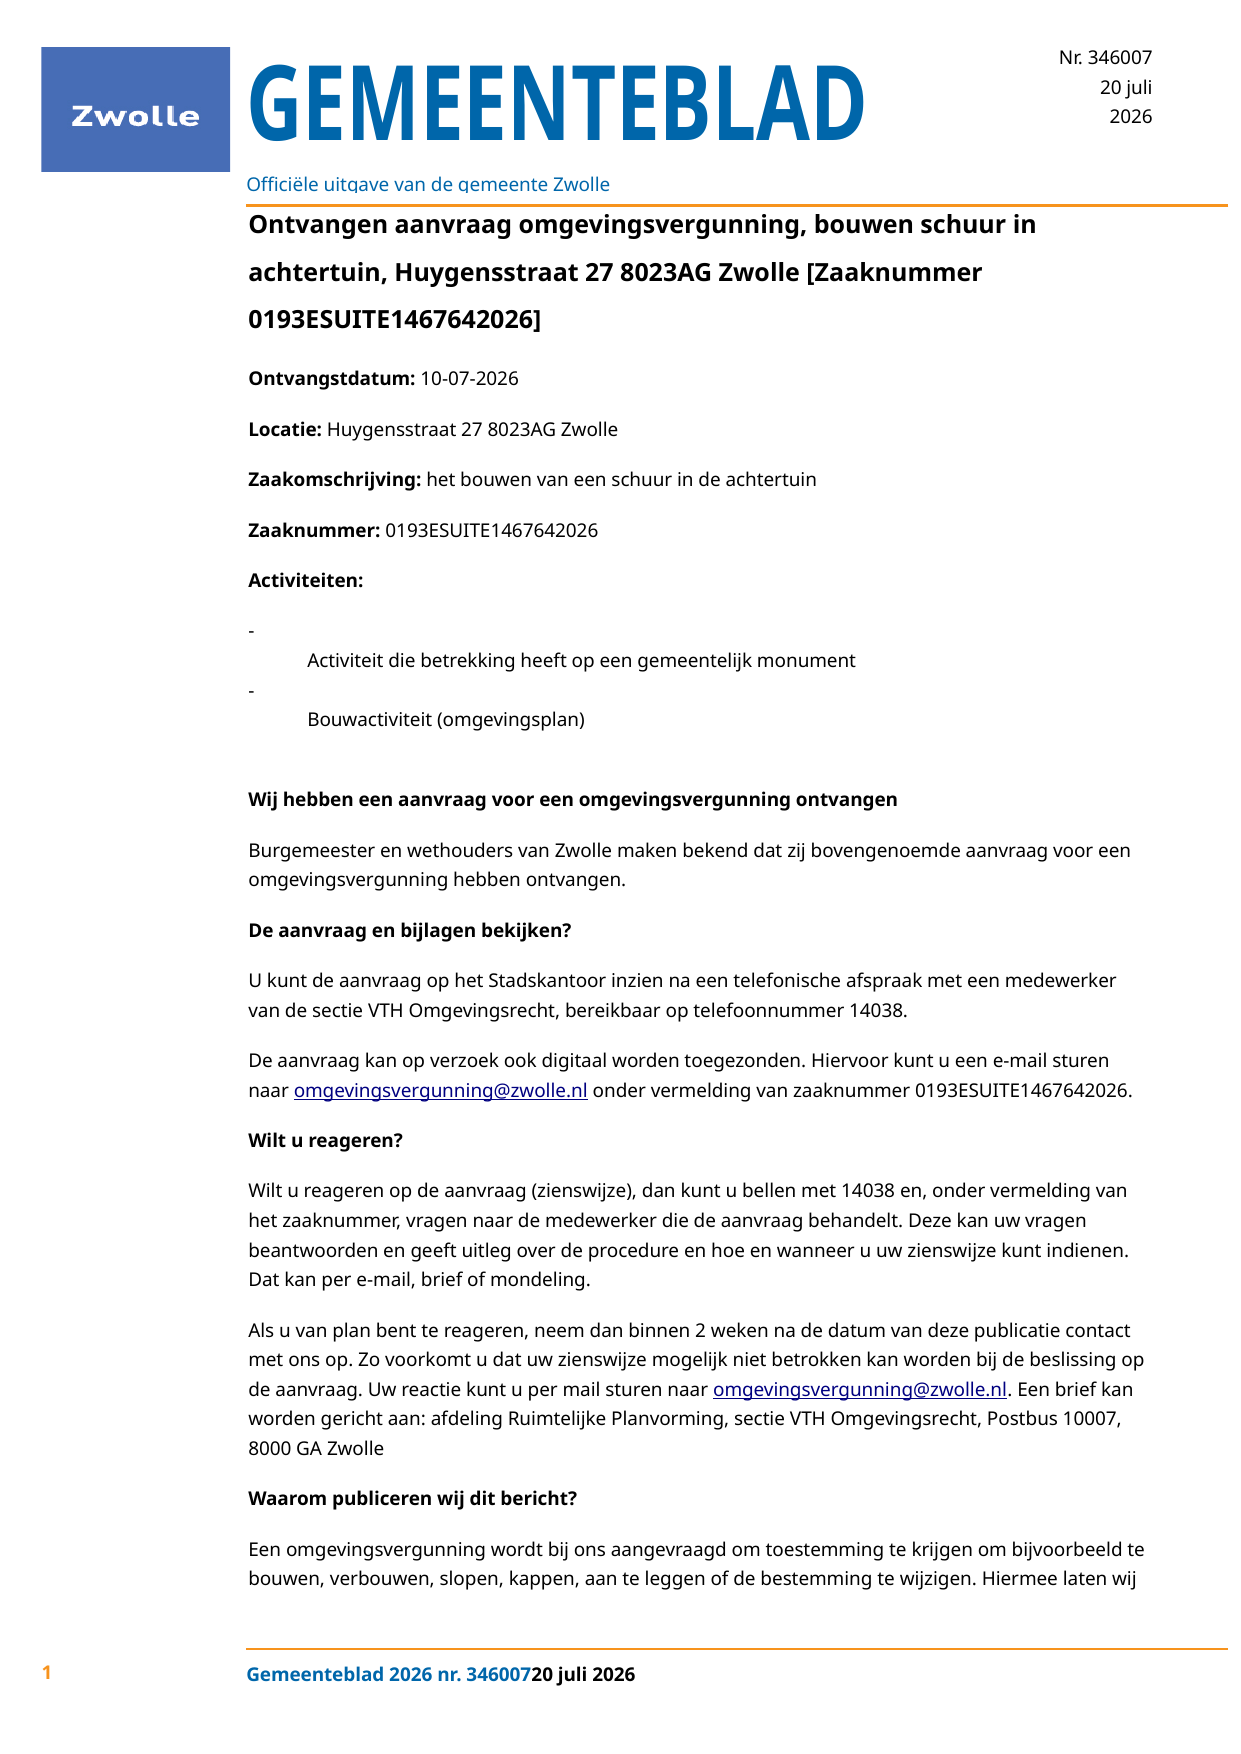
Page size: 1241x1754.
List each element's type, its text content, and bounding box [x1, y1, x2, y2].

text Activiteiten: [248, 567, 1152, 593]
text Ontvangstdatum: 10-07-2026 [248, 366, 1152, 391]
text Wilt u reageren op de aanvraag (zienswijze), dan kunt u bellen met 14038 en, onder vermelding van het zaaknummer, vragen naar de medewerker die de aanvraag behandelt. Deze kan uw vragen beantwoorden en geeft uitleg over de procedure en hoe en wanneer u uw zienswijze kunt indienen. Dat kan per e-mail, brief of mondeling. [248, 1178, 1152, 1292]
text De aanvraag en bijlagen bekijken? [248, 917, 1152, 942]
text Zaaknummer: 0193ESUITE1467642026 [248, 517, 1152, 542]
text Een omgevingsvergunning wordt bij ons aangevraagd om toestemming te krijgen om bijvoorbeeld te bouwen, verbouwen, slopen, kappen, aan te leggen of de bestemming te wijzigen. Hiermee laten wij [248, 1536, 1152, 1591]
text Locatie: Huygensstraat 27 8023AG Zwolle [248, 416, 1152, 442]
text Burgemeester en wethouders van Zwolle maken bekend dat zij bovengenoemde aanvraag voor een omgevingsvergunning hebben ontvangen. [248, 837, 1152, 892]
text Zaakomschrijving: het bouwen van een schuur in de achtertuin [248, 466, 1152, 492]
text De aanvraag kan op verzoek ook digitaal worden toegezonden. Hiervoor kunt u een e-mail sturen naar omgevingsvergunning@zwolle.nl onder vermelding van zaaknummer 0193ESUITE1467642026. [248, 1047, 1152, 1102]
text Ontvangen aanvraag omgevingsvergunning, bouwen schuur in achtertuin, Huygensstraat 27 8023AG Zwolle [Zaaknummer 0193ESUITE1467642026] [248, 207, 1152, 336]
text U kunt de aanvraag op het Stadskantoor inzien na een telefonische afspraak met een medewerker van de sectie VTH Omgevingsrecht, bereikbaar op telefoonnummer 14038. [248, 967, 1152, 1022]
text Wilt u reageren? [248, 1127, 1152, 1153]
text Als u van plan bent te reageren, neem dan binnen 2 weken na de datum van deze publicatie contact met ons op. Zo voorkomt u dat uw zienswijze mogelijk niet betrokken kan worden bij de beslissing op de aanvraag. Uw reactie kunt u per mail sturen naar omgevingsvergunning@zwolle.nl. Een brief kan worden gericht aan: afdeling Ruimtelijke Planvorming, sectie VTH Omgevingsrecht, Postbus 10007, 8000 GA Zwolle [248, 1317, 1152, 1461]
picture [41, 47, 231, 172]
text Wij hebben een aanvraag voor een omgevingsvergunning ontvangen [248, 786, 1152, 812]
list Bouwactiviteit (omgevingsplan) [248, 706, 1152, 732]
list Activiteit die betrekking heeft op een gemeentelijk monument [248, 647, 1152, 673]
text Waarom publiceren wij dit bericht? [248, 1486, 1152, 1511]
